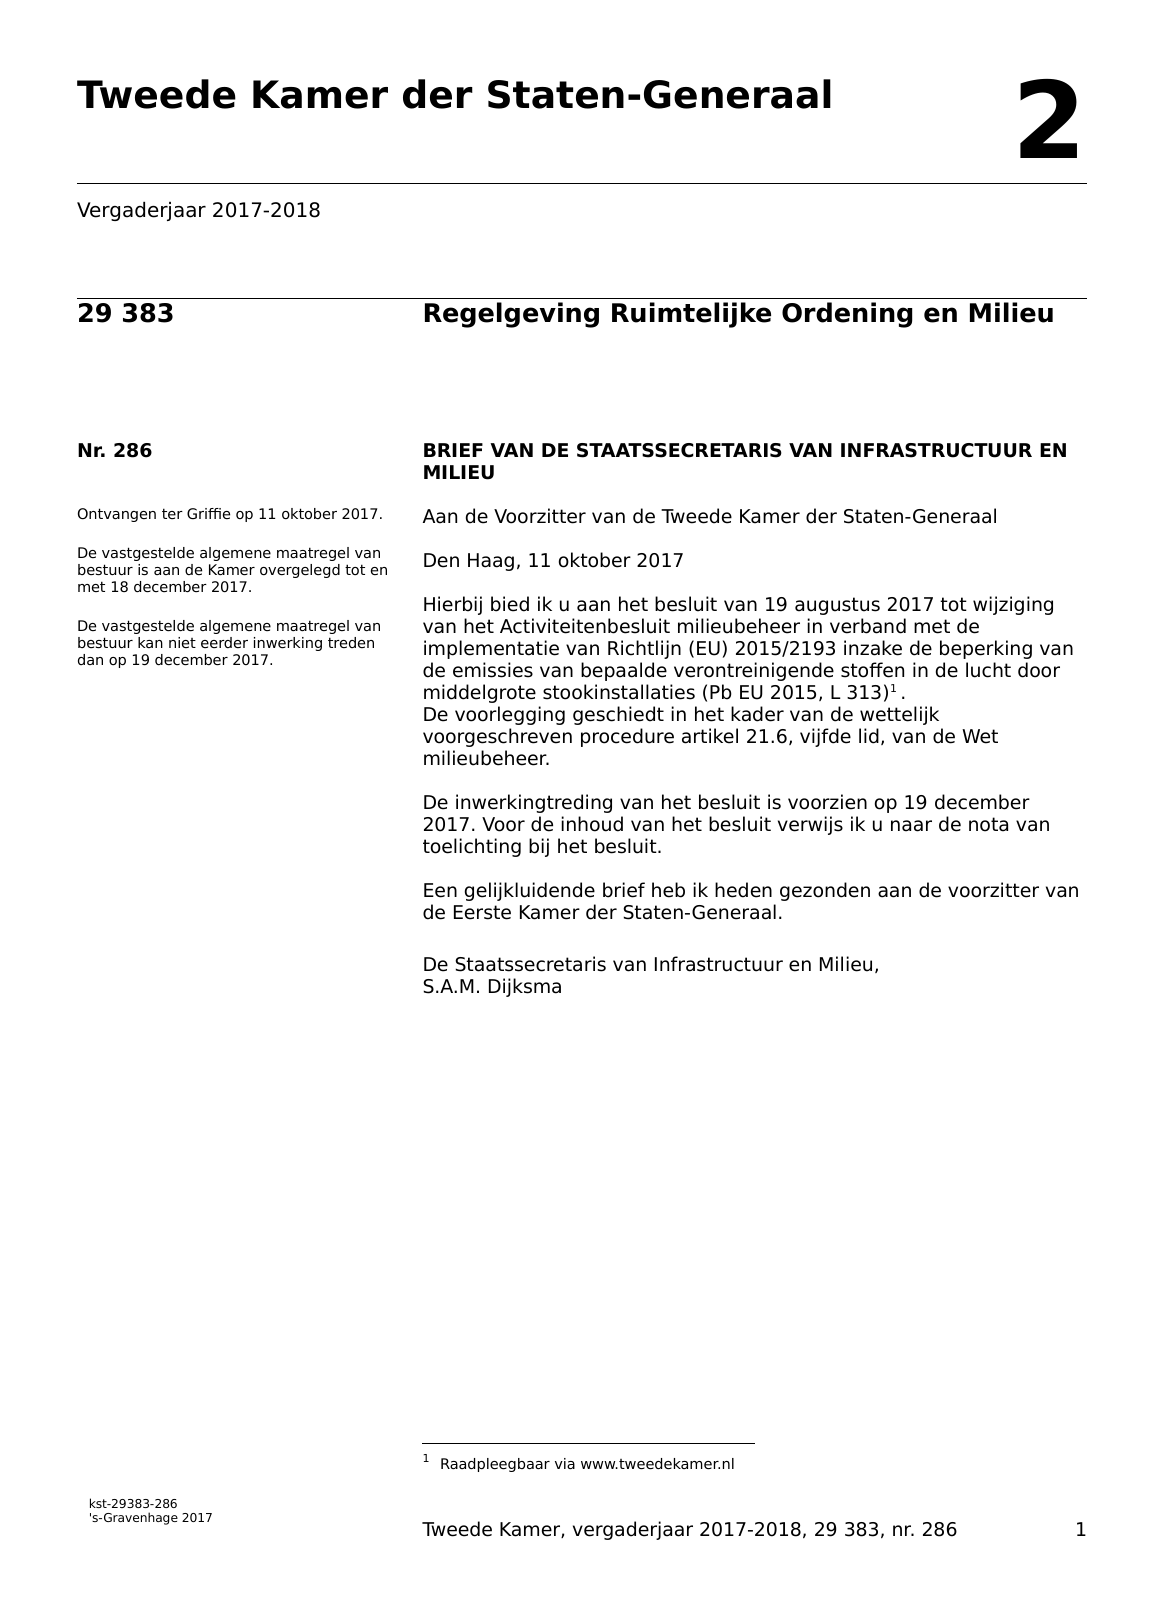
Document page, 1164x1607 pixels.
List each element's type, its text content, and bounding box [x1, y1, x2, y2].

subtitle Nr. 286 BRIEF VAN DE STAATSSECRETARIS VAN INFRASTRUCTUUR EN MILIEU [77, 440, 1087, 484]
text 's-Gravenhage 2017 [88, 1511, 323, 1525]
text Een gelijkluidende brief heb ik heden gezonden aan de voorzitter van de Eerste Kamer der Staten-Generaal. [422, 880, 1087, 924]
text Raadpleegbaar via www.tweedekamer.nl [422, 1452, 1087, 1474]
text Hierbij bied ik u aan het besluit van 19 augustus 2017 tot wijziging van het Activiteitenbesluit milieubeheer in verband met de implementatie van Richtlijn (EU) 2015/2193 inzake de beperking van de emissies van bepaalde verontreinigende stoffen in de lucht door middelgrote stookinstallaties (Pb EU 2015, L 313). [422, 594, 1087, 704]
text Den Haag, 11 oktober 2017 [422, 550, 1087, 572]
table_cell Vergaderjaar 2017-2018 [77, 184, 1087, 298]
text De Staatssecretaris van Infrastructuur en Milieu, S.A.M. Dijksma [422, 954, 1087, 998]
text Ontvangen ter Griffie op 11 oktober 2017. [77, 506, 399, 523]
text De voorlegging geschiedt in het kader van de wettelijk voorgeschreven procedure artikel 21.6, vijfde lid, van de Wet milieubeheer. [422, 704, 1087, 770]
text [77, 523, 399, 545]
text De inwerkingtreding van het besluit is voorzien op 19 december 2017. Voor de inhoud van het besluit verwijs ik u naar de nota van toelichting bij het besluit. [422, 792, 1087, 858]
text De vastgestelde algemene maatregel van bestuur is aan de Kamer overgelegd tot en met 18 december 2017. [77, 545, 399, 596]
table_header 2 [886, 59, 1087, 183]
subtitle 29 383 Regelgeving Ruimtelijke Ordening en Milieu [77, 299, 1087, 329]
text Aan de Voorzitter van de Tweede Kamer der Staten-Generaal [422, 506, 1087, 528]
text De vastgestelde algemene maatregel van bestuur kan niet eerder inwerking treden dan op 19 december 2017. [77, 618, 399, 668]
text [77, 596, 399, 618]
table_header Tweede Kamer der Staten-Generaal [77, 59, 886, 183]
text kst-29383-286 [88, 1497, 323, 1511]
